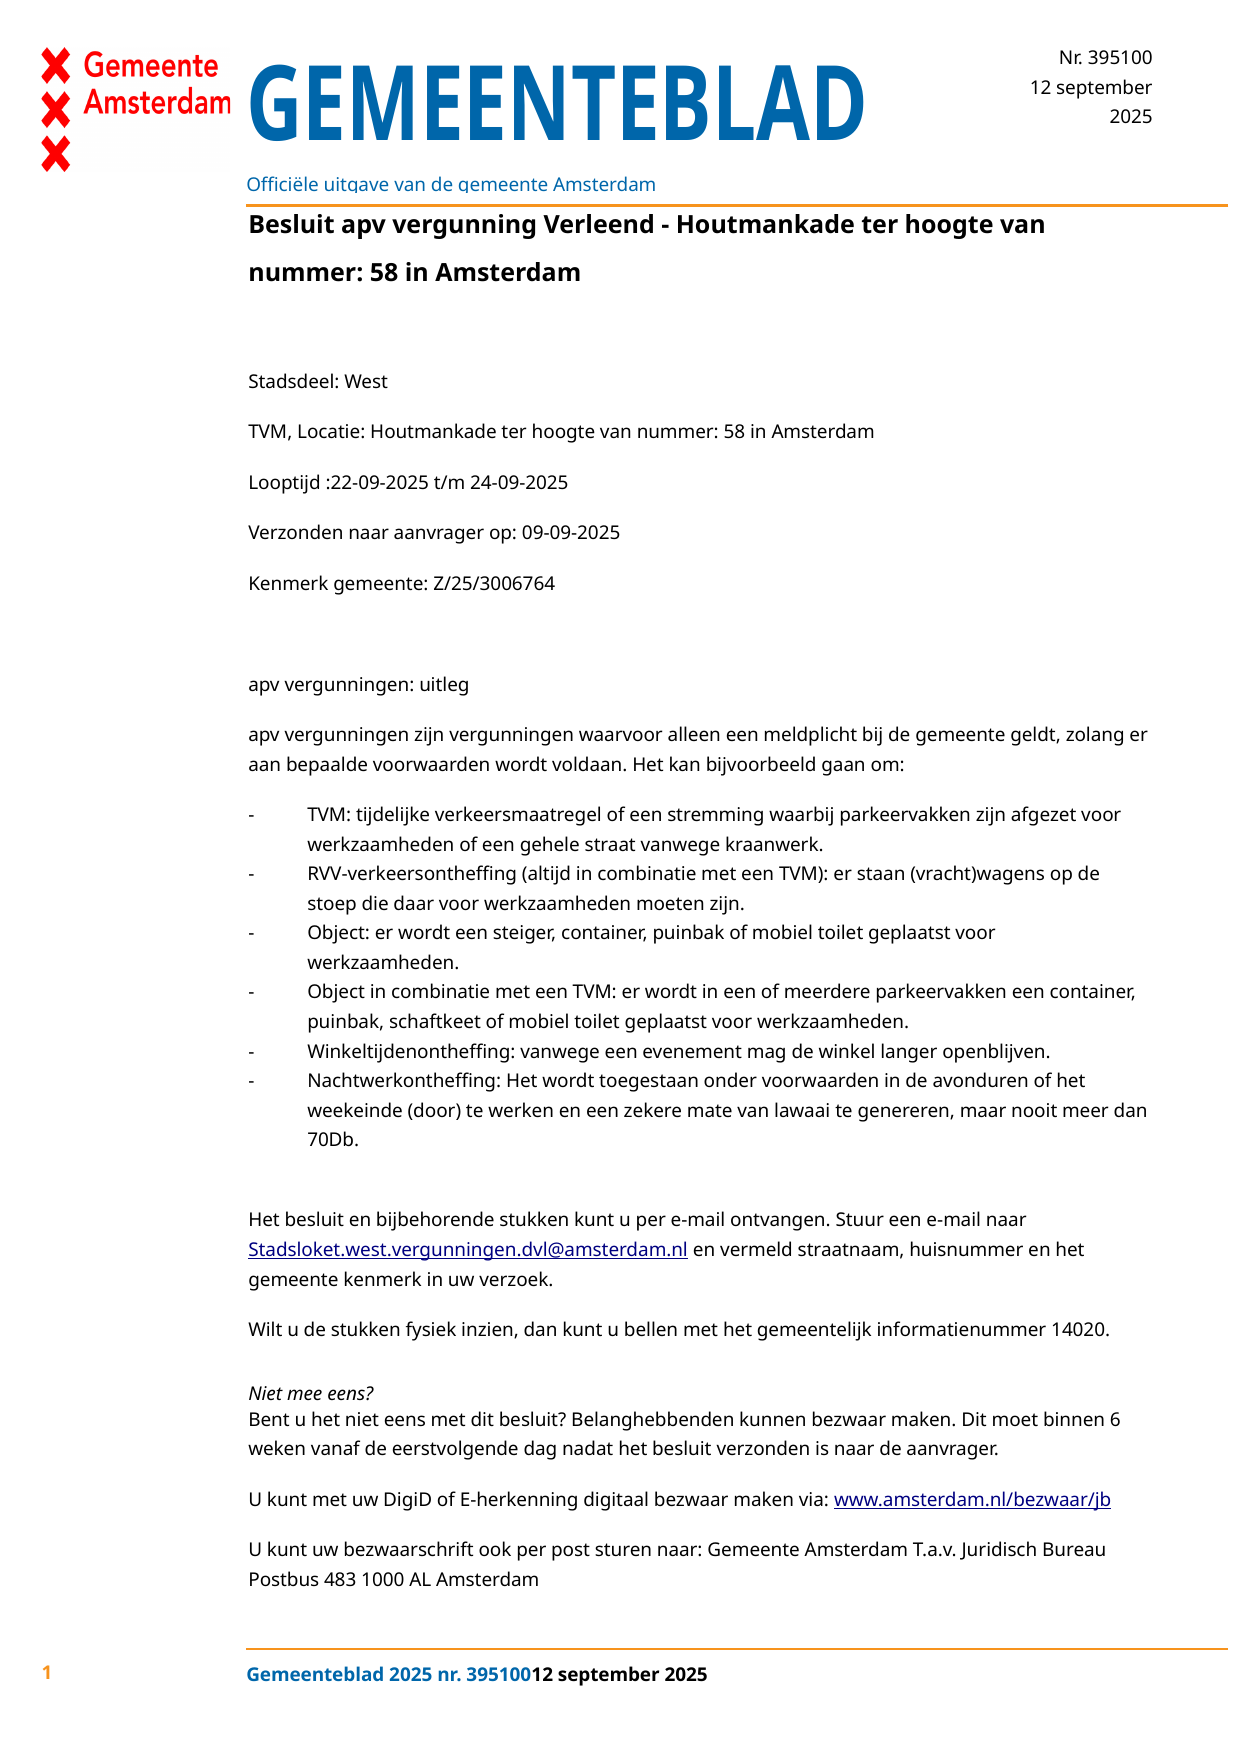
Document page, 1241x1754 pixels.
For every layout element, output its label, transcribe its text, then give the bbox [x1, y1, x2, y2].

text apv vergunningen zijn vergunningen waarvoor alleen een meldplicht bij de gemeente geldt, zolang er aan bepaalde voorwaarden wordt voldaan. Het kan bijvoorbeeld gaan om: [248, 721, 1152, 777]
text Kenmerk gemeente: Z/25/3006764 [248, 570, 1152, 596]
text Verzonden naar aanvrager op: 09-09-2025 [248, 519, 1152, 545]
text Wilt u de stukken fysiek inzien, dan kunt u bellen met het gemeentelijk informatienummer 14020. [248, 1316, 1152, 1342]
text Het besluit en bijbehorende stukken kunt u per e-mail ontvangen. Stuur een e-mail naar Stadsloket.west.vergunningen.dvl@amsterdam.nl en vermeld straatnaam, huisnummer en het gemeente kenmerk in uw verzoek. [248, 1207, 1152, 1292]
text U kunt uw bezwaarschrift ook per post sturen naar: Gemeente Amsterdam T.a.v. Juridisch Bureau Postbus 483 1000 AL Amsterdam [248, 1536, 1152, 1592]
list Winkeltijdenontheffing: vanwege een evenement mag de winkel langer openblijven. [248, 1038, 1152, 1064]
text Niet mee eens? [248, 1380, 1152, 1406]
list TVM: tijdelijke verkeersmaatregel of een stremming waarbij parkeervakken zijn afgezet voor werkzaamheden of een gehele straat vanwege kraanwerk. [248, 801, 1152, 857]
text apv vergunningen: uitleg [248, 671, 1152, 697]
list Object in combinatie met een TVM: er wordt in een of meerdere parkeervakken een container, puinbak, schaftkeet of mobiel toilet geplaatst voor werkzaamheden. [248, 979, 1152, 1034]
text TVM, Locatie: Houtmankade ter hoogte van nummer: 58 in Amsterdam [248, 419, 1152, 444]
text Looptijd :22-09-2025 t/m 24-09-2025 [248, 469, 1152, 495]
text U kunt met uw DigiD of E-herkenning digitaal bezwaar maken via: www.amsterdam.nl/bezwaar/jb [248, 1486, 1152, 1512]
text Bent u het niet eens met dit besluit? Belanghebbenden kunnen bezwaar maken. Dit moet binnen 6 weken vanaf de eerstvolgende dag nadat het besluit verzonden is naar de aanvrager. [248, 1406, 1152, 1461]
list RVV-verkeersontheffing (altijd in combinatie met een TVM): er staan (vracht)wagens op de stoep die daar voor werkzaamheden moeten zijn. [248, 860, 1152, 916]
text Besluit apv vergunning Verleend - Houtmankade ter hoogte van nummer: 58 in Amsterdam [248, 207, 1152, 288]
list Object: er wordt een steiger, container, puinbak of mobiel toilet geplaatst voor werkzaamheden. [248, 919, 1152, 975]
list Nachtwerkontheffing: Het wordt toegestaan onder voorwaarden in de avonduren of het weekeinde (door) te werken en een zekere mate van lawaai te genereren, maar nooit meer dan 70Db. [248, 1067, 1152, 1152]
text Stadsdeel: West [248, 368, 1152, 394]
picture [41, 47, 231, 172]
